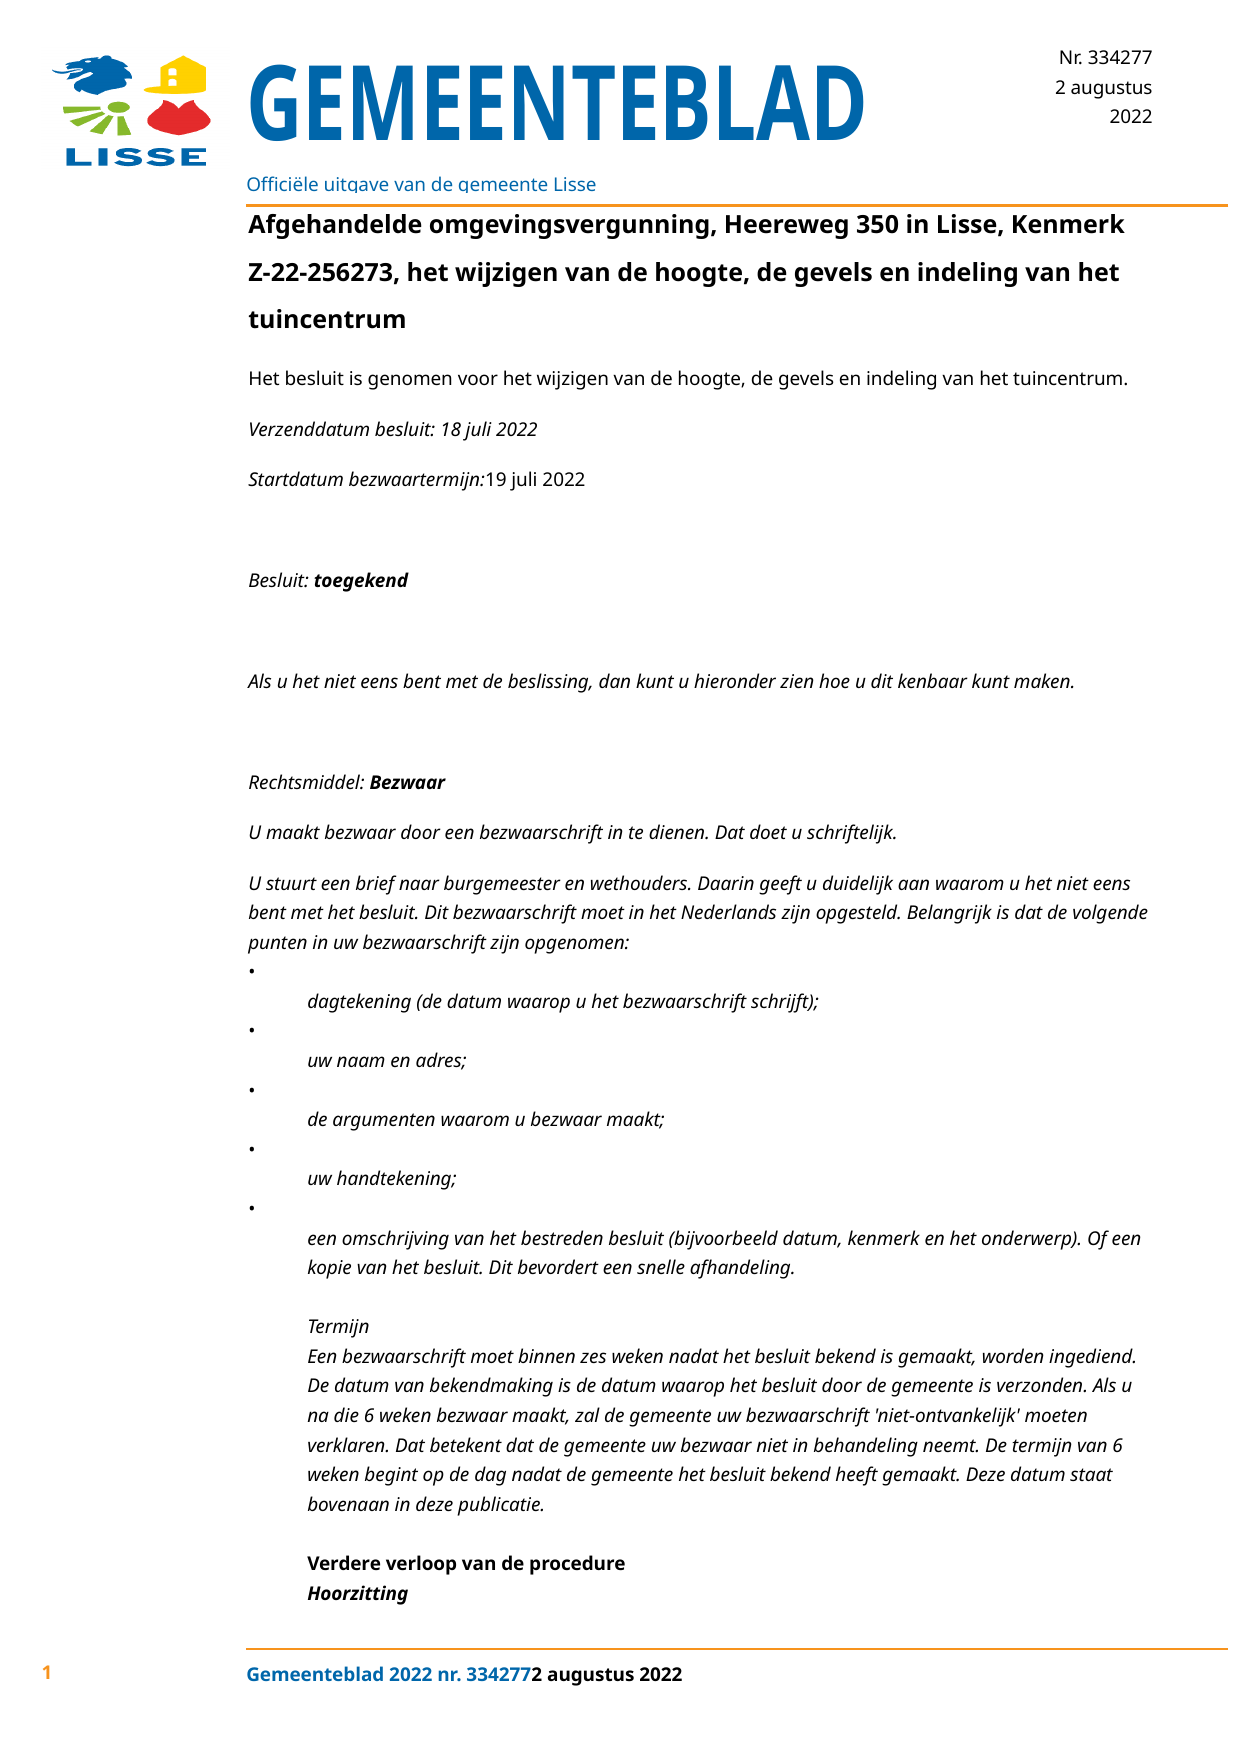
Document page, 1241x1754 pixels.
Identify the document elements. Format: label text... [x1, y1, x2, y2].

list dagtekening (de datum waarop u het bezwaarschrift schrijft); [248, 988, 1152, 1014]
text Het besluit is genomen voor het wijzigen van de hoogte, de gevels en indeling van het tuincentrum. [248, 366, 1152, 391]
text U maakt bezwaar door een bezwaarschrift in te dienen. Dat doet u schriftelijk. [248, 819, 1152, 845]
text Als u het niet eens bent met de beslissing, dan kunt u hieronder zien hoe u dit kenbaar kunt maken. [248, 668, 1152, 694]
text Verzenddatum besluit: 18 juli 2022 [248, 416, 1152, 442]
list Termijn [248, 1313, 1152, 1339]
list Een bezwaarschrift moet binnen zes weken nadat het besluit bekend is gemaakt, worden ingediend. De datum van bekendmaking is de datum waarop het besluit door de gemeente is verzonden. Als u na die 6 weken bezwaar maakt, zal de gemeente uw bezwaarschrift 'niet-ontvankelijk' moeten verklaren. Dat betekent dat de gemeente uw bezwaar niet in behandeling neemt. De termijn van 6 weken begint op de dag nadat de gemeente het besluit bekend heeft gemaakt. Deze datum staat bovenaan in deze publicatie. [248, 1343, 1152, 1517]
text Startdatum bezwaartermijn:19 juli 2022 [248, 466, 1152, 492]
list uw handtekening; [248, 1166, 1152, 1191]
picture [41, 47, 231, 172]
list uw naam en adres; [248, 1047, 1152, 1073]
text Besluit: toegekend [248, 567, 1152, 593]
list een omschrijving van het bestreden besluit (bijvoorbeeld datum, kenmerk en het onderwerp). Of een kopie van het besluit. Dit bevordert een snelle afhandeling. [248, 1225, 1152, 1280]
list de argumenten waarom u bezwaar maakt; [248, 1106, 1152, 1132]
text U stuurt een brief naar burgemeester en wethouders. Daarin geeft u duidelijk aan waarom u het niet eens bent met het besluit. Dit bezwaarschrift moet in het Nederlands zijn opgesteld. Belangrijk is dat de volgende punten in uw bezwaarschrift zijn opgenomen: [248, 870, 1152, 954]
text Rechtsmiddel: Bezwaar [248, 769, 1152, 794]
list Verdere verloop van de procedure [248, 1550, 1152, 1576]
list Hoorzitting [248, 1580, 1152, 1605]
text Afgehandelde omgevingsvergunning, Heereweg 350 in Lisse, Kenmerk Z-22-256273, het wijzigen van de hoogte, de gevels en indeling van het tuincentrum [248, 207, 1152, 336]
